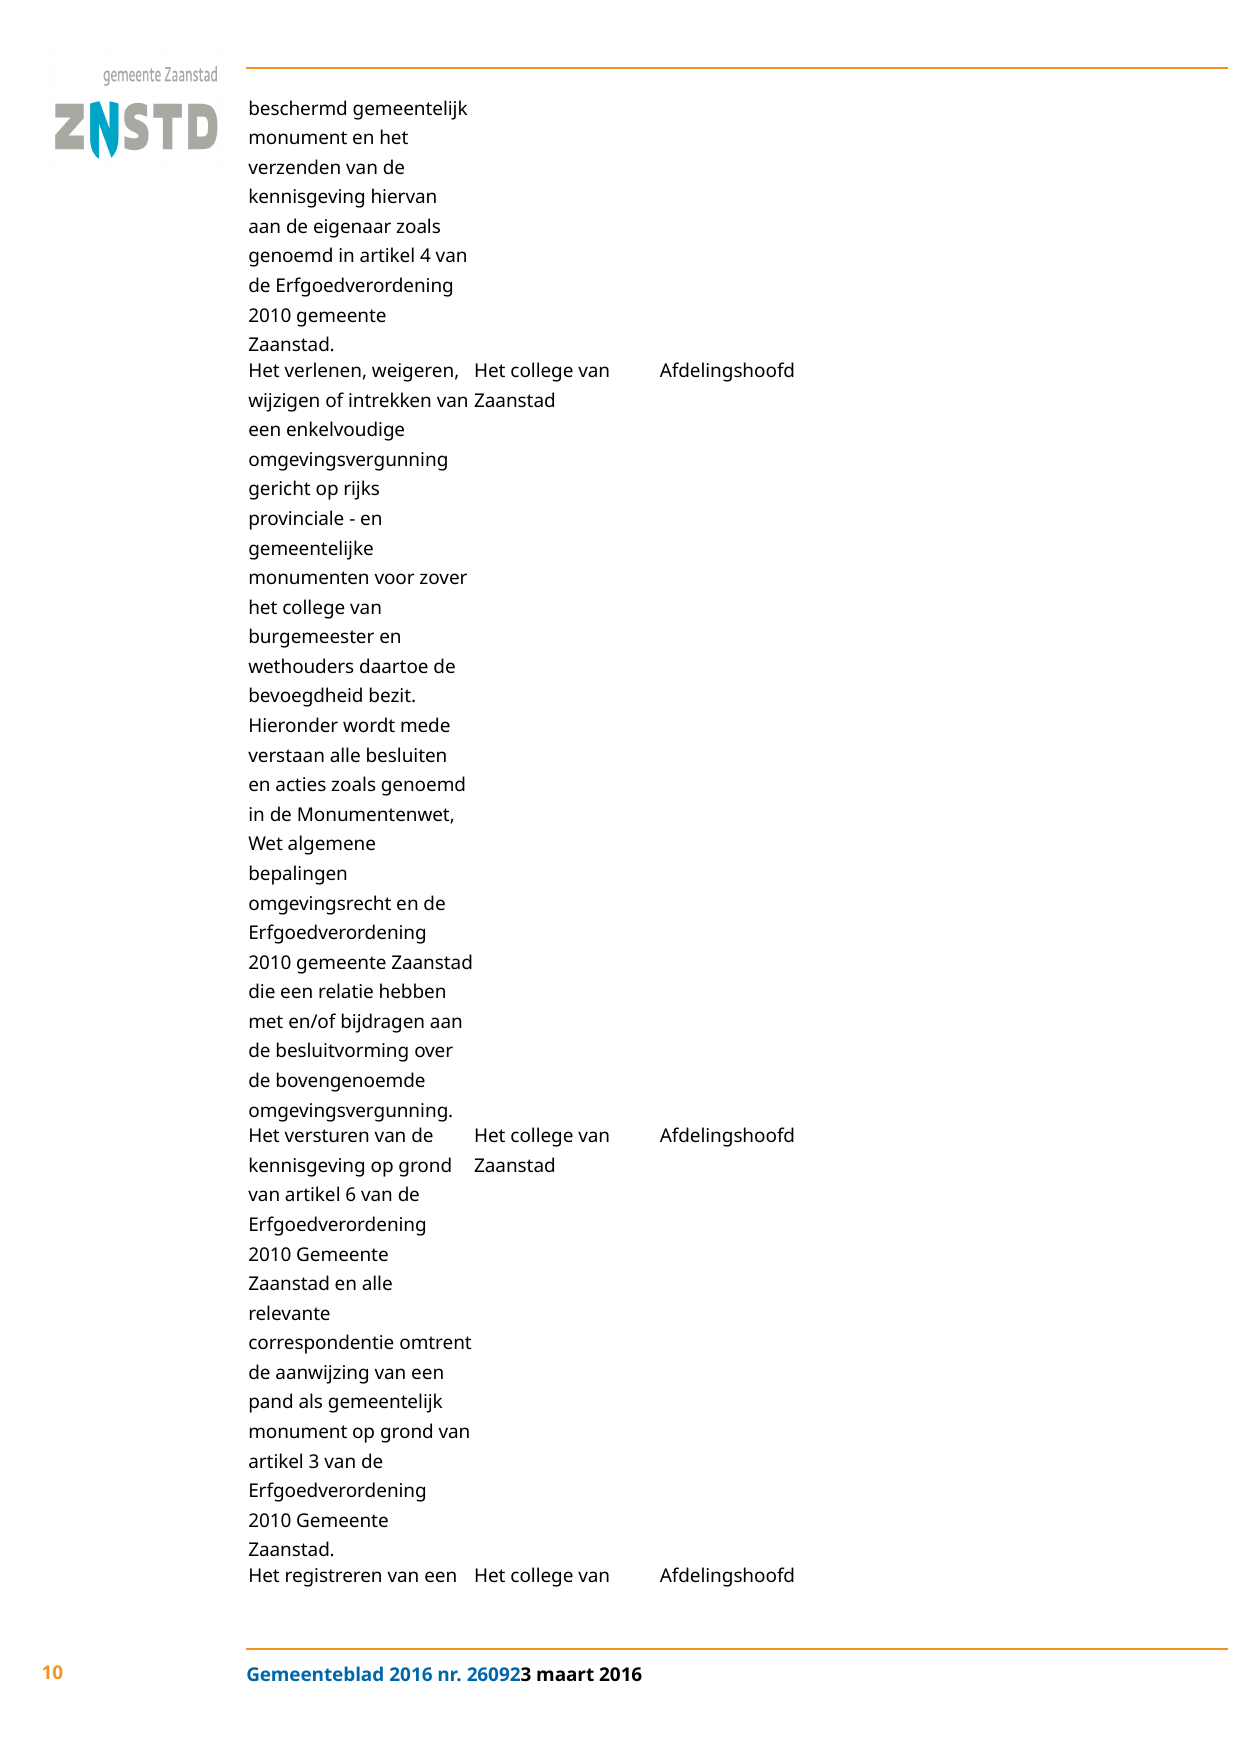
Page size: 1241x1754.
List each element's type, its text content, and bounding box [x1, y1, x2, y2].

table_cell Het registreren van een [248, 1563, 474, 1588]
table_cell Afdelingshoofd [660, 1563, 845, 1588]
table_cell [660, 95, 845, 357]
table_cell Het college van Zaanstad [474, 1123, 659, 1562]
table_cell Het college van [474, 1563, 659, 1588]
picture [41, 47, 231, 172]
table_cell [845, 357, 1152, 1122]
table_cell Afdelingshoofd [660, 1123, 845, 1562]
table_cell [845, 95, 1152, 357]
table_cell Het college van Zaanstad [474, 357, 659, 1122]
table_cell Afdelingshoofd [660, 357, 845, 1122]
table_cell [845, 1123, 1152, 1562]
table_cell Het versturen van de kennisgeving op grond van artikel 6 van de Erfgoedverordening 2010 Gemeente Zaanstad en alle relevante correspondentie omtrent de aanwijzing van een pand als gemeentelijk monument op grond van artikel 3 van de Erfgoedverordening 2010 Gemeente Zaanstad. [248, 1123, 474, 1562]
table_cell Het verlenen, weigeren, wijzigen of intrekken van een enkelvoudige omgevingsvergunning gericht op rijks provinciale - en gemeentelijke monumenten voor zover het college van burgemeester en wethouders daartoe de bevoegdheid bezit. Hieronder wordt mede verstaan alle besluiten en acties zoals genoemd in de Monumentenwet, Wet algemene bepalingen omgevingsrecht en de Erfgoedverordening 2010 gemeente Zaanstad die een relatie hebben met en/of bijdragen aan de besluitvorming over de bovengenoemde omgevingsvergunning. [248, 357, 474, 1122]
table_cell beschermd gemeentelijk monument en het verzenden van de kennisgeving hiervan aan de eigenaar zoals genoemd in artikel 4 van de Erfgoedverordening 2010 gemeente Zaanstad. [248, 95, 474, 357]
table_cell [845, 1563, 1152, 1588]
table_cell [474, 95, 659, 357]
